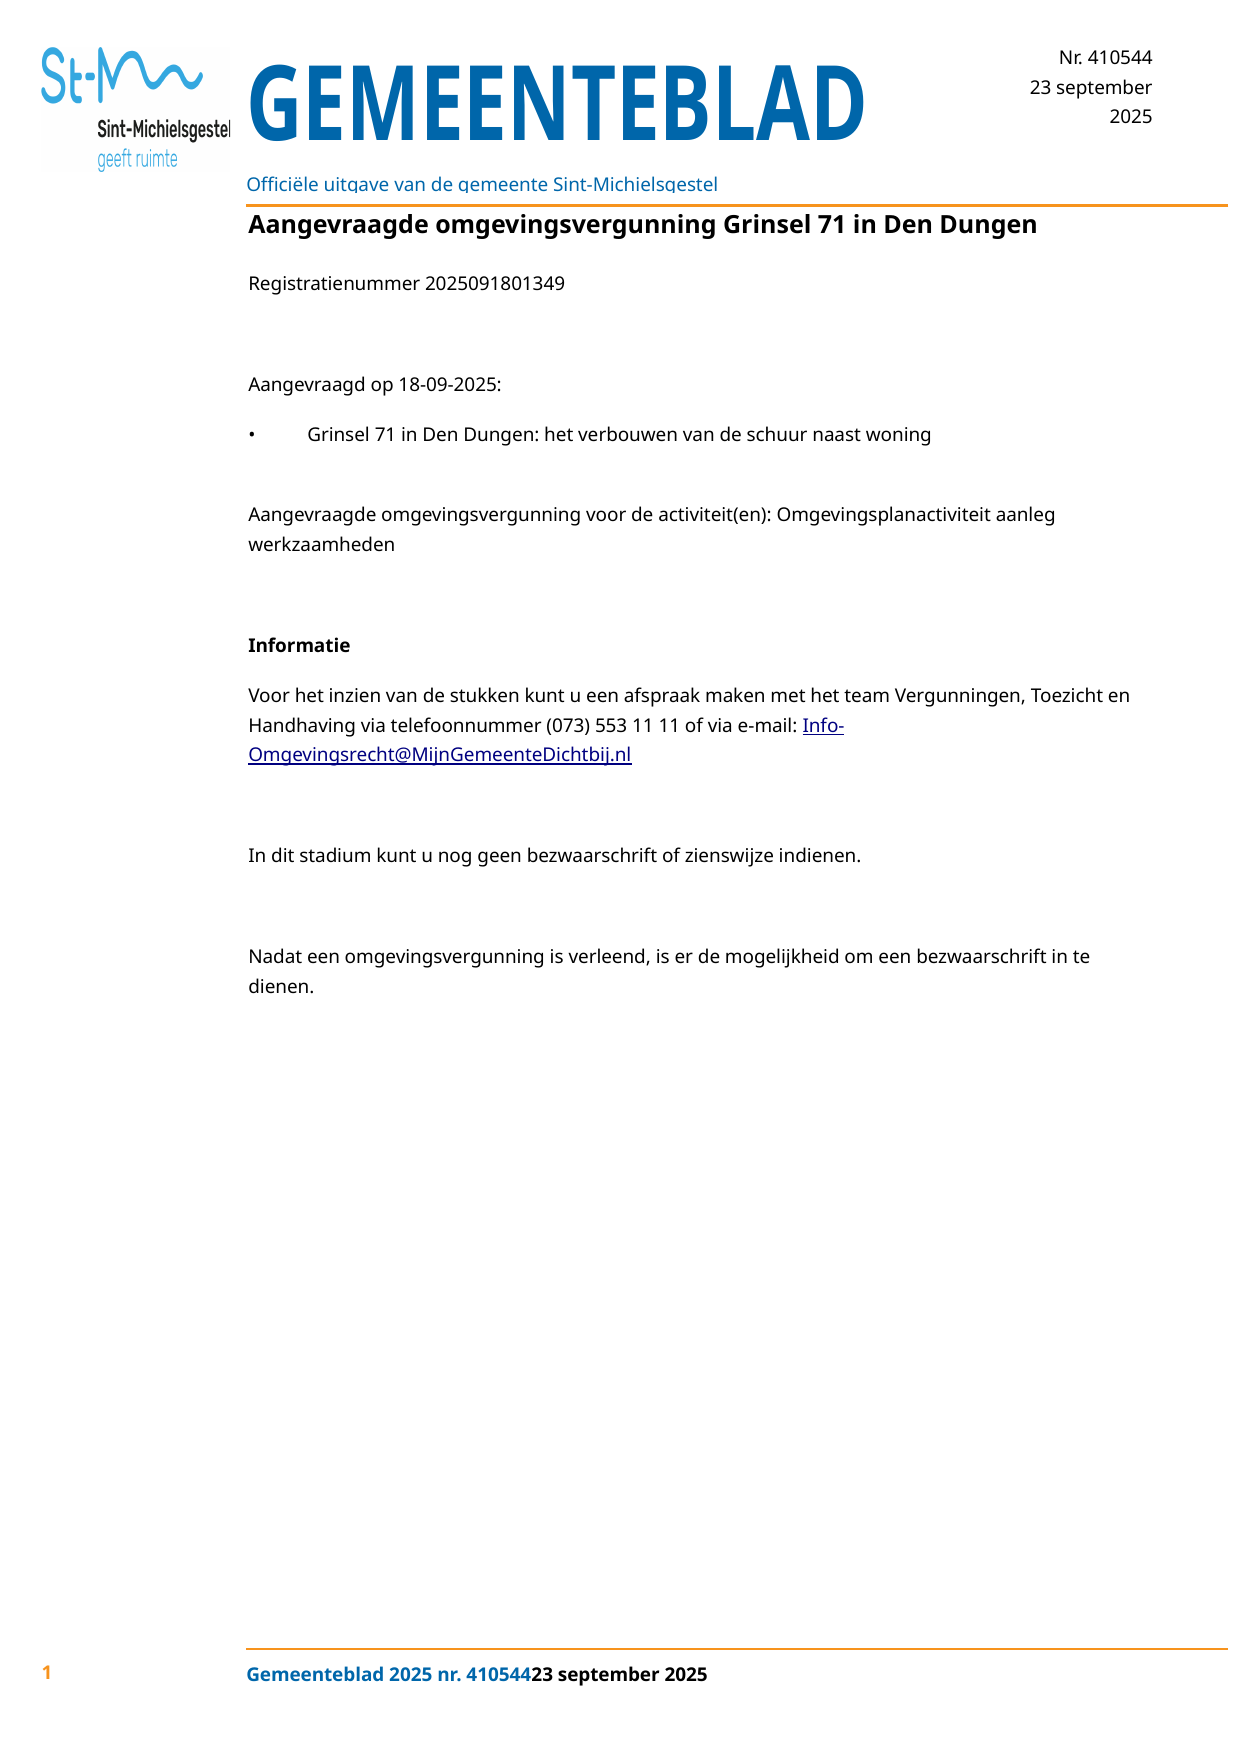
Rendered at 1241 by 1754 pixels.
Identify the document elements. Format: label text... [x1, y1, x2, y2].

text Registratienummer 2025091801349 [248, 270, 1152, 296]
text Nadat een omgevingsvergunning is verleend, is er de mogelijkheid om een bezwaarschrift in te dienen. [248, 943, 1152, 998]
text In dit stadium kunt u nog geen bezwaarschrift of zienswijze indienen. [248, 842, 1152, 868]
text Voor het inzien van de stukken kunt u een afspraak maken met het team Vergunningen, Toezicht en Handhaving via telefoonnummer (073) 553 11 11 of via e-mail: Info-Omgevingsrecht@MijnGemeenteDichtbij.nl [248, 682, 1152, 767]
text Aangevraagde omgevingsvergunning voor de activiteit(en): Omgevingsplanactiviteit aanleg werkzaamheden [248, 502, 1152, 557]
text Aangevraagd op 18-09-2025: [248, 371, 1152, 397]
text Aangevraagde omgevingsvergunning Grinsel 71 in Den Dungen [248, 207, 1152, 241]
text Informatie [248, 632, 1152, 658]
list Grinsel 71 in Den Dungen: het verbouwen van de schuur naast woning [248, 422, 1152, 447]
picture [41, 47, 231, 172]
